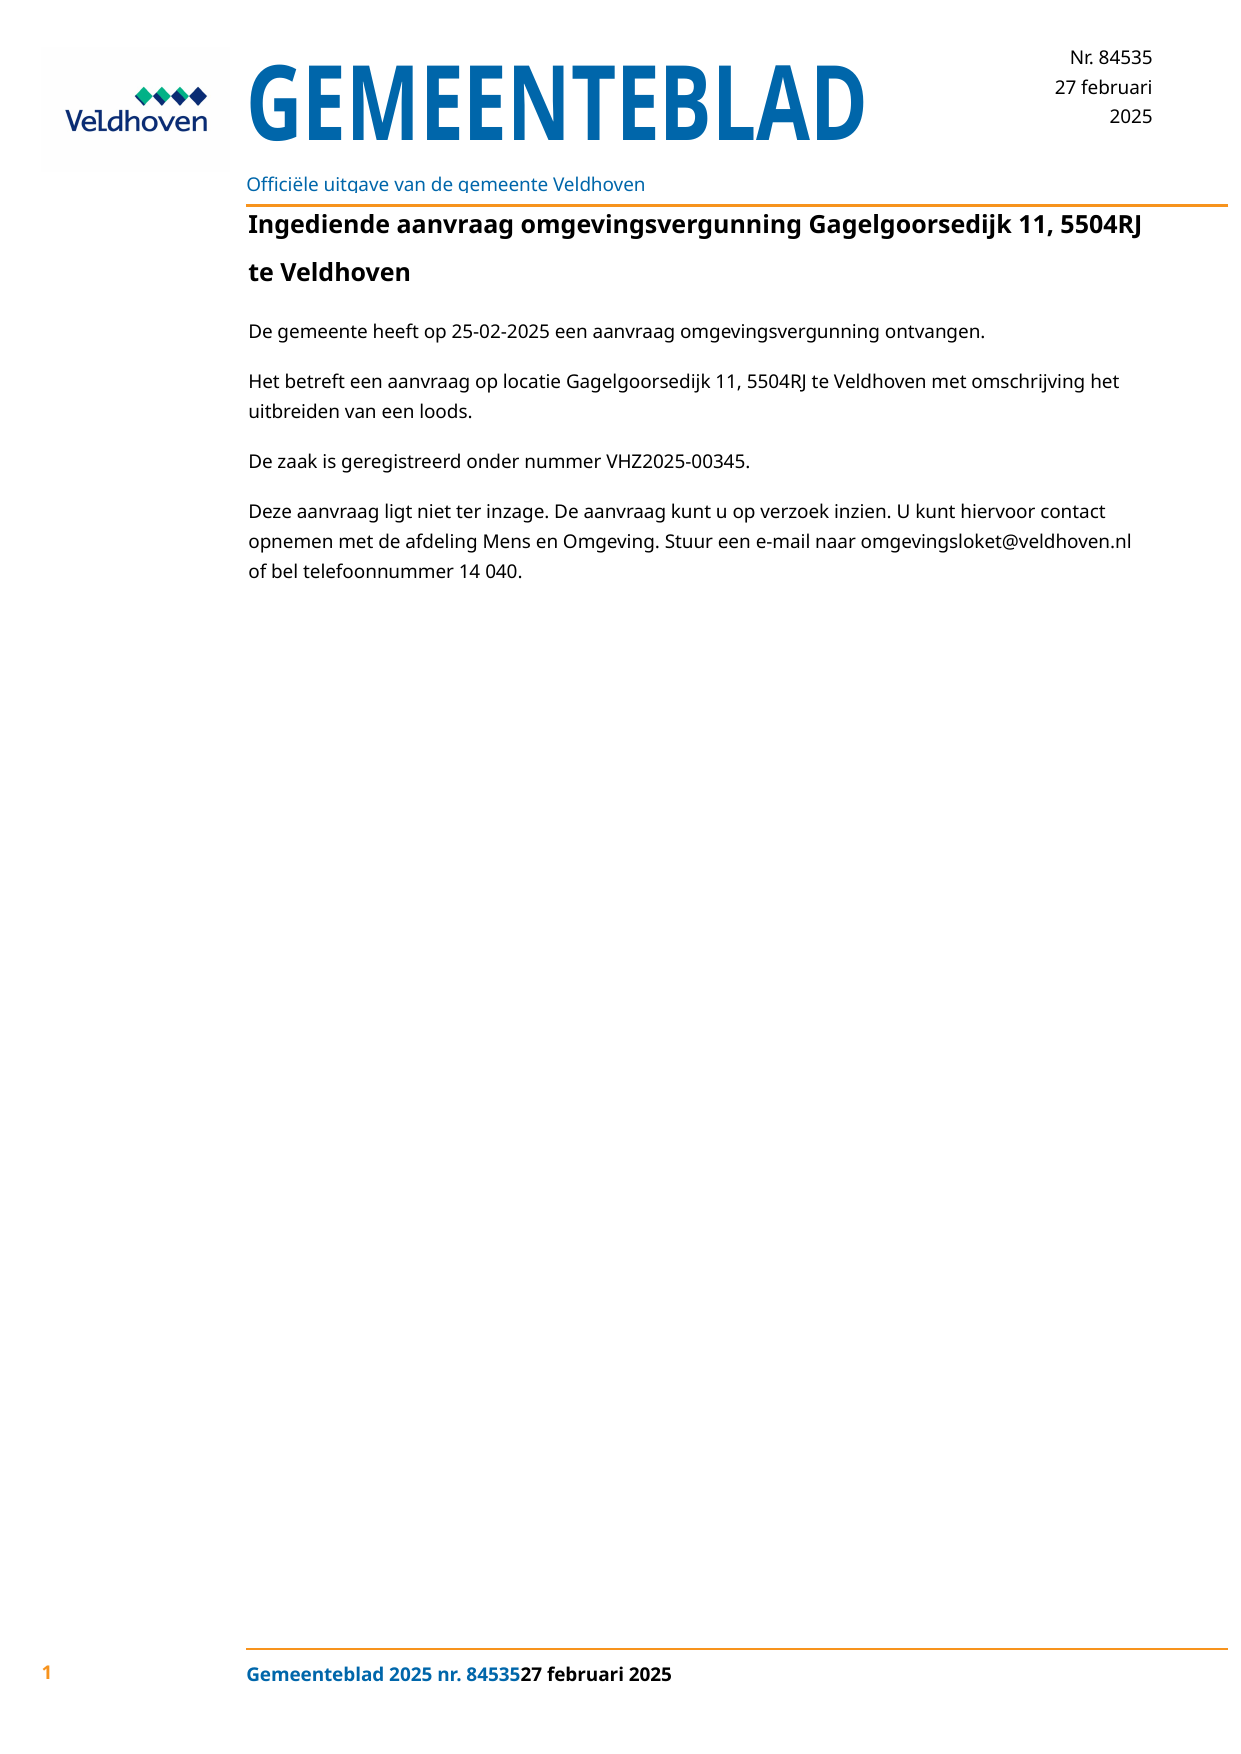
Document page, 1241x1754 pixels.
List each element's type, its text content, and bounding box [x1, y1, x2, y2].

picture [41, 47, 231, 172]
text Deze aanvraag ligt niet ter inzage. De aanvraag kunt u op verzoek inzien. U kunt hiervoor contact opnemen met de afdeling Mens en Omgeving. Stuur een e-mail naar omgevingsloket@veldhoven.nl of bel telefoonnummer 14 040. [248, 499, 1152, 584]
text De zaak is geregistreerd onder nummer VHZ2025-00345. [248, 448, 1152, 474]
text Ingediende aanvraag omgevingsvergunning Gagelgoorsedijk 11, 5504RJ te Veldhoven [248, 207, 1152, 288]
text De gemeente heeft op 25-02-2025 een aanvraag omgevingsvergunning ontvangen. [248, 318, 1152, 344]
text Het betreft een aanvraag op locatie Gagelgoorsedijk 11, 5504RJ te Veldhoven met omschrijving het uitbreiden van een loods. [248, 368, 1152, 424]
